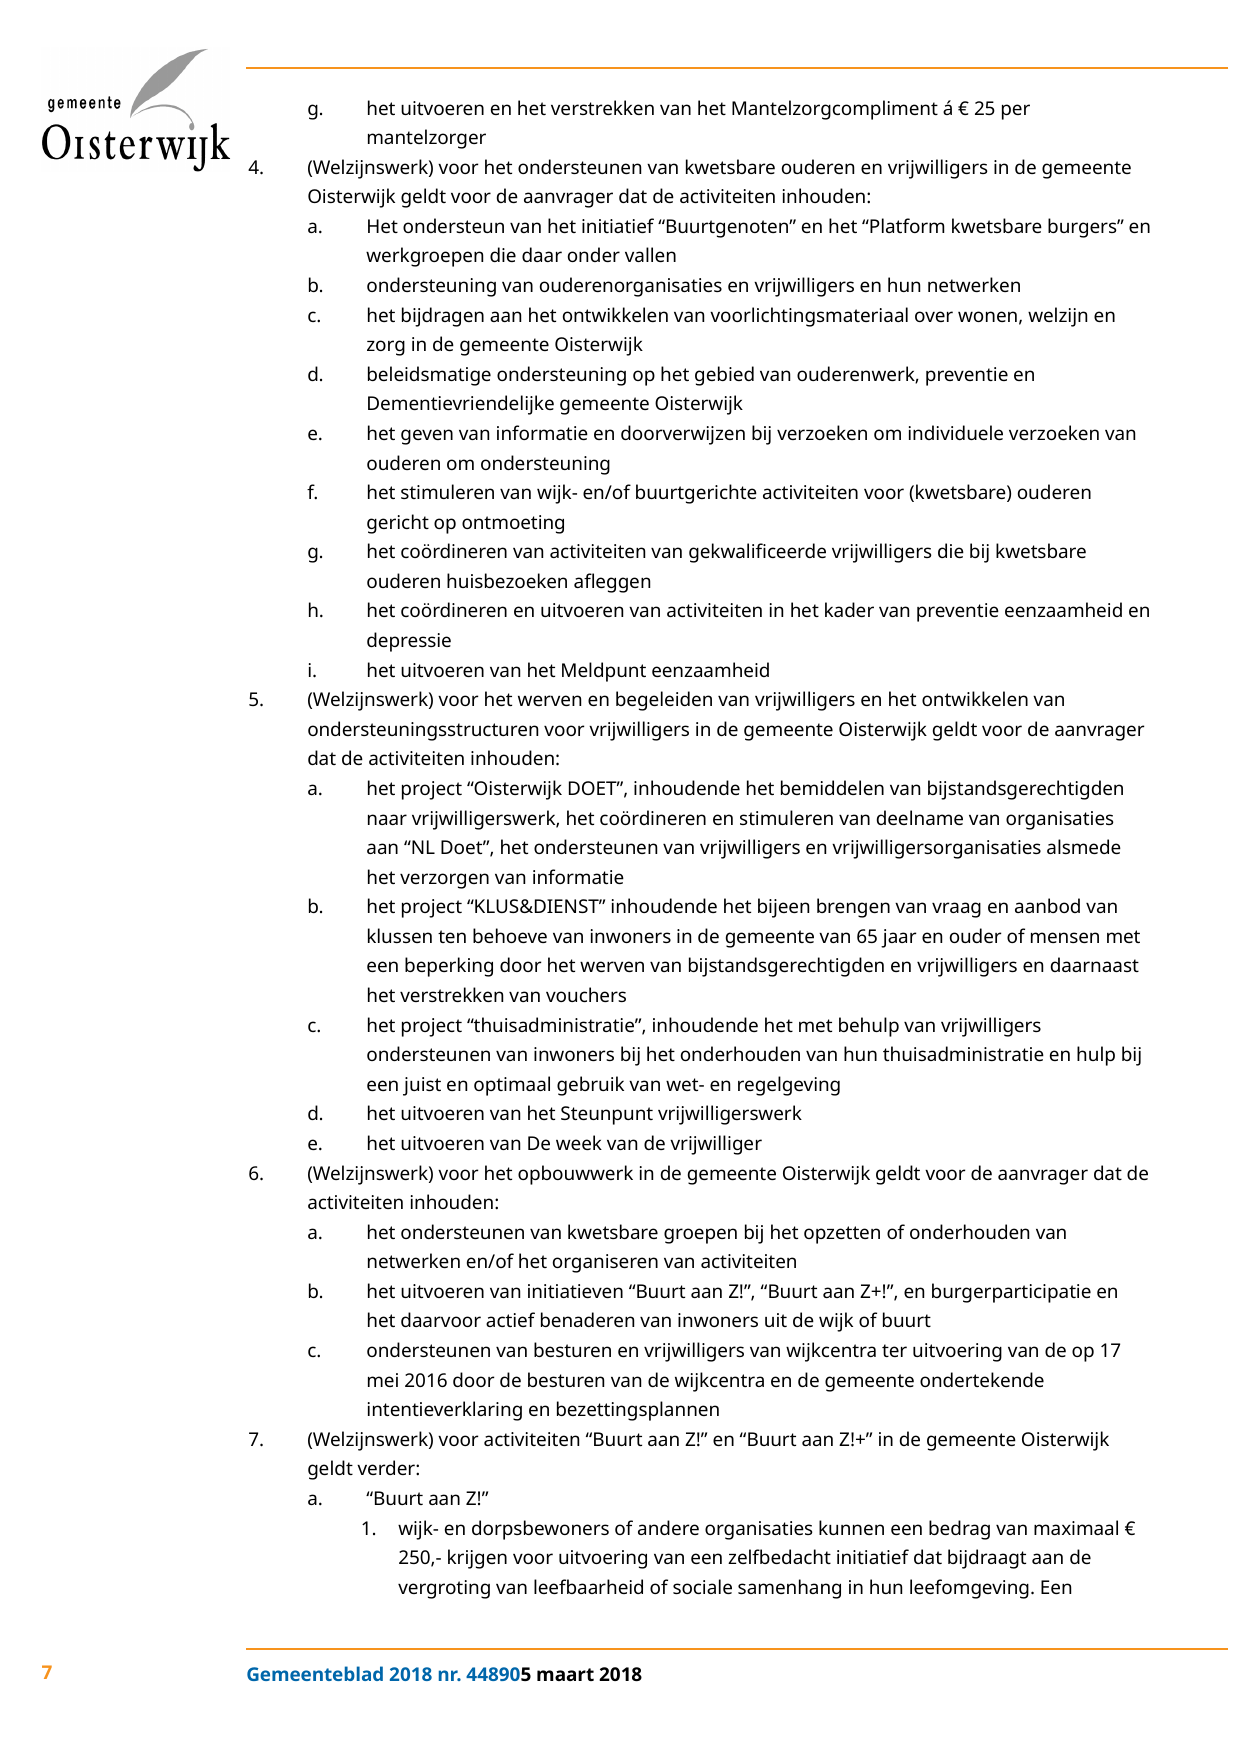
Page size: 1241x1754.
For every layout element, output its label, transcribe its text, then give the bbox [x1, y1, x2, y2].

list (Welzijnswerk) voor het werven en begeleiden van vrijwilligers en het ontwikkelen van ondersteuningsstructuren voor vrijwilligers in de gemeente Oisterwijk geldt voor de aanvrager dat de activiteiten inhouden: [248, 686, 1152, 771]
list het geven van informatie en doorverwijzen bij verzoeken om individuele verzoeken van ouderen om ondersteuning [307, 420, 1152, 476]
list het coördineren en uitvoeren van activiteiten in het kader van preventie eenzaamheid en depressie [307, 598, 1152, 653]
list (Welzijnswerk) voor het opbouwwerk in de gemeente Oisterwijk geldt voor de aanvrager dat de activiteiten inhouden: [248, 1160, 1152, 1215]
list wijk- en dorpsbewoners of andere organisaties kunnen een bedrag van maximaal € 250,- krijgen voor uitvoering van een zelfbedacht initiatief dat bijdraagt aan de vergroting van leefbaarheid of sociale samenhang in hun leefomgeving. Een [361, 1515, 1152, 1600]
list ondersteunen van besturen en vrijwilligers van wijkcentra ter uitvoering van de op 17 mei 2016 door de besturen van de wijkcentra en de gemeente ondertekende intentieverklaring en bezettingsplannen [307, 1337, 1152, 1422]
list het uitvoeren van het Meldpunt eenzaamheid [307, 657, 1152, 683]
list (Welzijnswerk) voor activiteiten “Buurt aan Z!” en “Buurt aan Z!+” in de gemeente Oisterwijk geldt verder: [248, 1426, 1152, 1481]
list het project “KLUS&DIENST” inhoudende het bijeen brengen van vraag en aanbod van klussen ten behoeve van inwoners in de gemeente van 65 jaar en ouder of mensen met een beperking door het werven van bijstandsgerechtigden en vrijwilligers en daarnaast het verstrekken van vouchers [307, 893, 1152, 1008]
list beleidsmatige ondersteuning op het gebied van ouderenwerk, preventie en Dementievriendelijke gemeente Oisterwijk [307, 361, 1152, 416]
list het uitvoeren van De week van de vrijwilliger [307, 1130, 1152, 1156]
list het uitvoeren en het verstrekken van het Mantelzorgcompliment á € 25 per mantelzorger [307, 95, 1152, 150]
list het coördineren van activiteiten van gekwalificeerde vrijwilligers die bij kwetsbare ouderen huisbezoeken afleggen [307, 538, 1152, 594]
list het project “Oisterwijk DOET”, inhoudende het bemiddelen van bijstandsgerechtigden naar vrijwilligerswerk, het coördineren en stimuleren van deelname van organisaties aan “NL Doet”, het ondersteunen van vrijwilligers en vrijwilligersorganisaties alsmede het verzorgen van informatie [307, 775, 1152, 890]
list Het ondersteun van het initiatief “Buurtgenoten” en het “Platform kwetsbare burgers” en werkgroepen die daar onder vallen [307, 213, 1152, 268]
list het uitvoeren van het Steunpunt vrijwilligerswerk [307, 1101, 1152, 1126]
list ondersteuning van ouderenorganisaties en vrijwilligers en hun netwerken [307, 272, 1152, 298]
list “Buurt aan Z!” [307, 1485, 1152, 1511]
list het project “thuisadministratie”, inhoudende het met behulp van vrijwilligers ondersteunen van inwoners bij het onderhouden van hun thuisadministratie en hulp bij een juist en optimaal gebruik van wet- en regelgeving [307, 1012, 1152, 1097]
list het ondersteunen van kwetsbare groepen bij het opzetten of onderhouden van netwerken en/of het organiseren van activiteiten [307, 1219, 1152, 1274]
list het uitvoeren van initiatieven “Buurt aan Z!”, “Buurt aan Z+!”, en burgerparticipatie en het daarvoor actief benaderen van inwoners uit de wijk of buurt [307, 1278, 1152, 1333]
list het bijdragen aan het ontwikkelen van voorlichtingsmateriaal over wonen, welzijn en zorg in de gemeente Oisterwijk [307, 302, 1152, 357]
list het stimuleren van wijk- en/of buurtgerichte activiteiten voor (kwetsbare) ouderen gericht op ontmoeting [307, 479, 1152, 535]
picture [41, 47, 231, 172]
list (Welzijnswerk) voor het ondersteunen van kwetsbare ouderen en vrijwilligers in de gemeente Oisterwijk geldt voor de aanvrager dat de activiteiten inhouden: [248, 154, 1152, 209]
